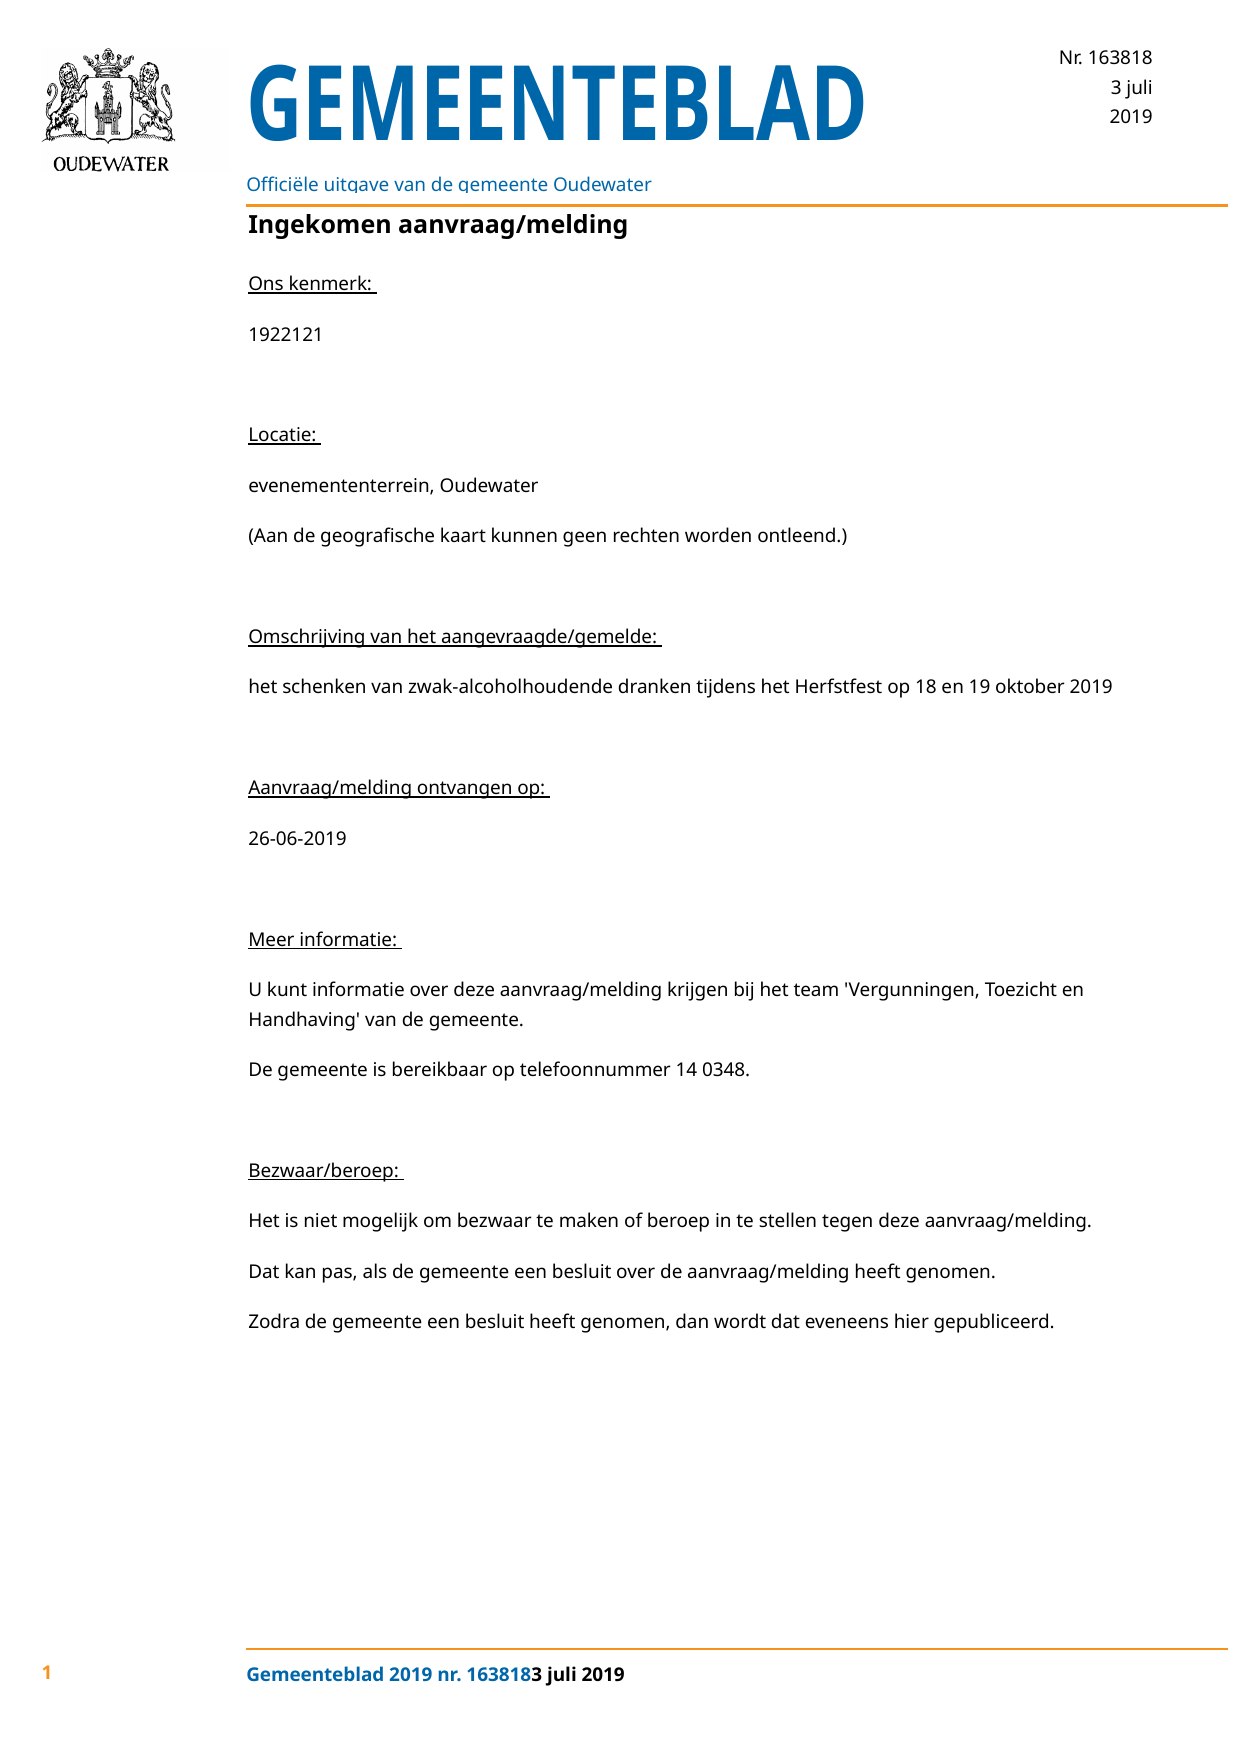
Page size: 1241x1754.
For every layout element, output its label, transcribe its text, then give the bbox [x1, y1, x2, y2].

text Het is niet mogelijk om bezwaar te maken of beroep in te stellen tegen deze aanvraag/melding. [248, 1207, 1152, 1233]
text Meer informatie: [248, 926, 1152, 951]
text De gemeente is bereikbaar op telefoonnummer 14 0348. [248, 1056, 1152, 1082]
text Zodra de gemeente een besluit heeft genomen, dan wordt dat eveneens hier gepubliceerd. [248, 1308, 1152, 1334]
text Aanvraag/melding ontvangen op: [248, 774, 1152, 800]
text het schenken van zwak-alcoholhoudende dranken tijdens het Herfstfest op 18 en 19 oktober 2019 [248, 674, 1152, 699]
text Omschrijving van het aangevraagde/gemelde: [248, 623, 1152, 649]
picture [41, 47, 231, 172]
text Bezwaar/beroep: [248, 1157, 1152, 1183]
text 26-06-2019 [248, 825, 1152, 851]
text 1922121 [248, 321, 1152, 346]
text Ingekomen aanvraag/melding [248, 207, 1152, 241]
text Dat kan pas, als de gemeente een besluit over de aanvraag/melding heeft genomen. [248, 1258, 1152, 1283]
text Ons kenmerk: [248, 270, 1152, 296]
text Locatie: [248, 422, 1152, 447]
text U kunt informatie over deze aanvraag/melding krijgen bij het team 'Vergunningen, Toezicht en Handhaving' van de gemeente. [248, 976, 1152, 1031]
text evenemententerrein, Oudewater [248, 472, 1152, 498]
text (Aan de geografische kaart kunnen geen rechten worden ontleend.) [248, 522, 1152, 548]
